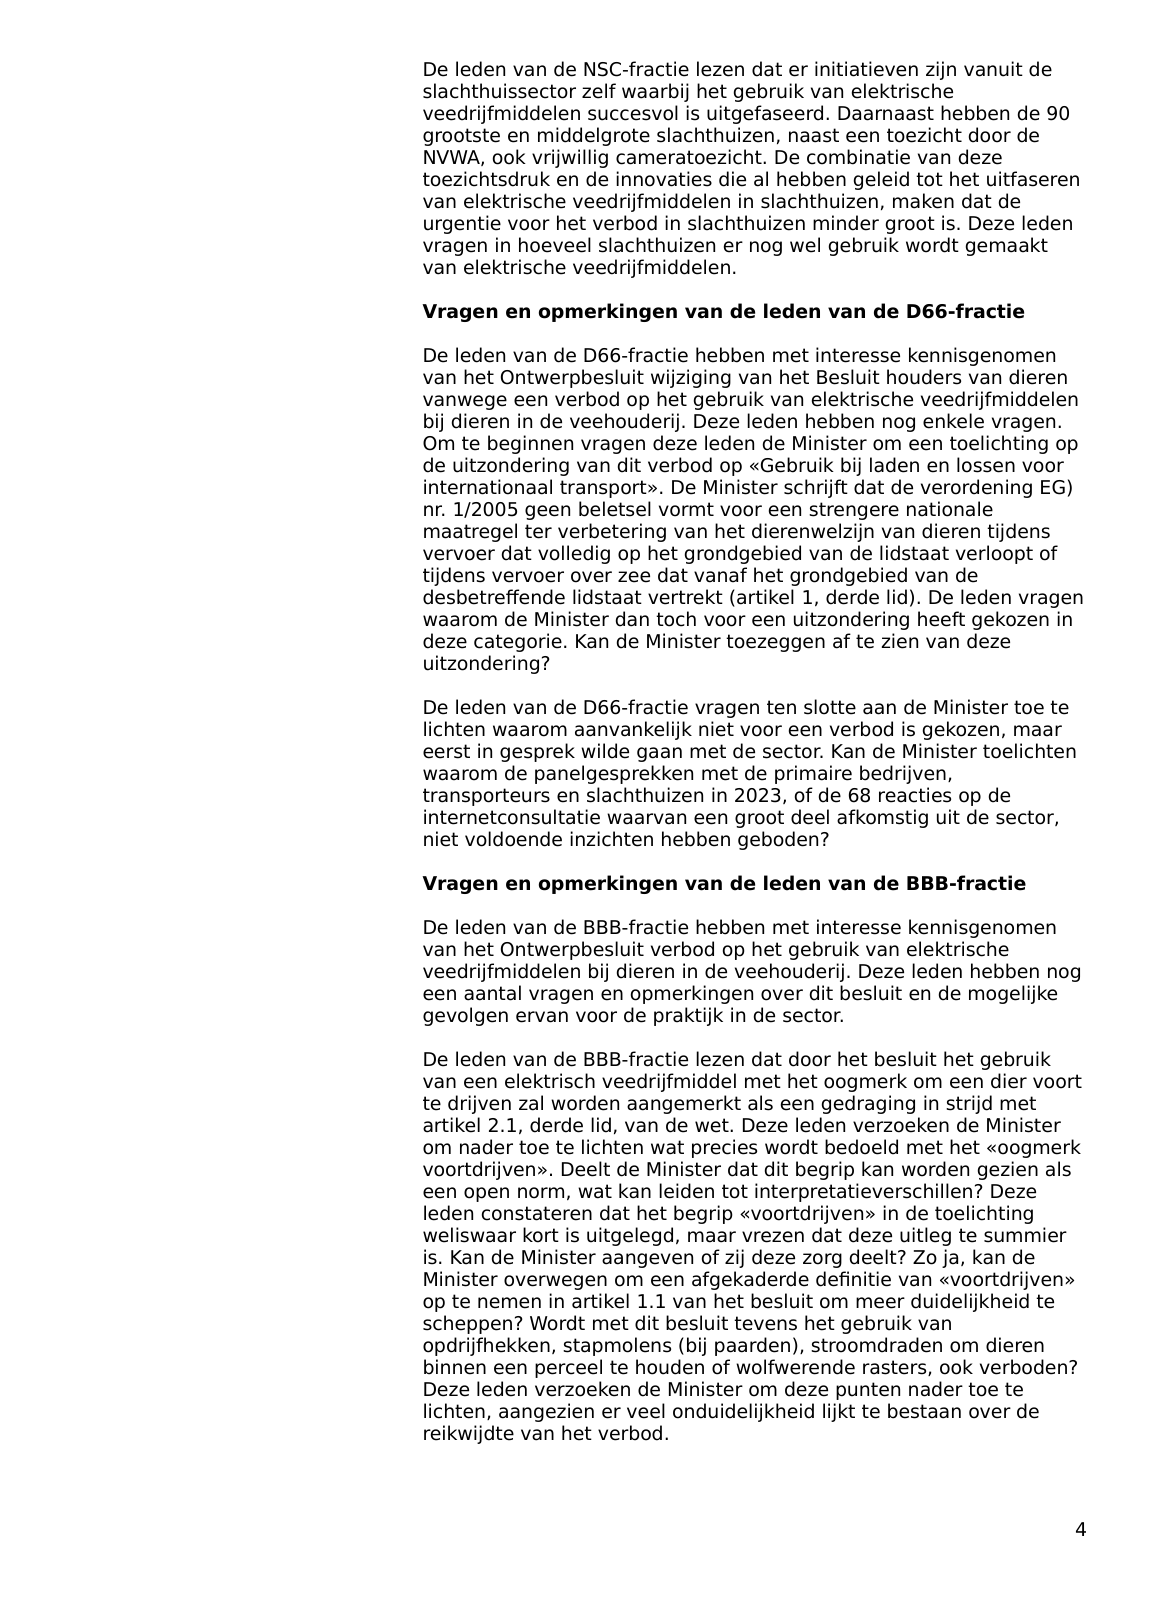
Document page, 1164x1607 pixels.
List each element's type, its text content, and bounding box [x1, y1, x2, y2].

text De leden van de BBB-fractie lezen dat door het besluit het gebruik van een elektrisch veedrijfmiddel met het oogmerk om een dier voort te drijven zal worden aangemerkt als een gedraging in strijd met artikel 2.1, derde lid, van de wet. Deze leden verzoeken de Minister om nader toe te lichten wat precies wordt bedoeld met het «oogmerk voortdrijven». Deelt de Minister dat dit begrip kan worden gezien als een open norm, wat kan leiden tot interpretatieverschillen? Deze leden constateren dat het begrip «voortdrijven» in de toelichting weliswaar kort is uitgelegd, maar vrezen dat deze uitleg te summier is. Kan de Minister aangeven of zij deze zorg deelt? Zo ja, kan de Minister overwegen om een afgekaderde definitie van «voortdrijven» op te nemen in artikel 1.1 van het besluit om meer duidelijkheid te scheppen? Wordt met dit besluit tevens het gebruik van opdrijfhekken, stapmolens (bij paarden), stroomdraden om dieren binnen een perceel te houden of wolfwerende rasters, ook verboden? Deze leden verzoeken de Minister om deze punten nader toe te lichten, aangezien er veel onduidelijkheid lijkt te bestaan over de reikwijdte van het verbod. [422, 1049, 1087, 1445]
text De leden van de BBB-fractie hebben met interesse kennisgenomen van het Ontwerpbesluit verbod op het gebruik van elektrische veedrijfmiddelen bij dieren in de veehouderij. Deze leden hebben nog een aantal vragen en opmerkingen over dit besluit en de mogelijke gevolgen ervan voor de praktijk in de sector. [422, 917, 1087, 1027]
text De leden van de D66-fractie hebben met interesse kennisgenomen van het Ontwerpbesluit wijziging van het Besluit houders van dieren vanwege een verbod op het gebruik van elektrische veedrijfmiddelen bij dieren in de veehouderij. Deze leden hebben nog enkele vragen. Om te beginnen vragen deze leden de Minister om een toelichting op de uitzondering van dit verbod op «Gebruik bij laden en lossen voor internationaal transport». De Minister schrijft dat de verordening EG) nr. 1/2005 geen beletsel vormt voor een strengere nationale maatregel ter verbetering van het dierenwelzijn van dieren tijdens vervoer dat volledig op het grondgebied van de lidstaat verloopt of tijdens vervoer over zee dat vanaf het grondgebied van de desbetreffende lidstaat vertrekt (artikel 1, derde lid). De leden vragen waarom de Minister dan toch voor een uitzondering heeft gekozen in deze categorie. Kan de Minister toezeggen af te zien van deze uitzondering? [422, 345, 1087, 675]
subtitle Vragen en opmerkingen van de leden van de D66-fractie [422, 301, 1087, 323]
text De leden van de NSC-fractie lezen dat er initiatieven zijn vanuit de slachthuissector zelf waarbij het gebruik van elektrische veedrijfmiddelen succesvol is uitgefaseerd. Daarnaast hebben de 90 grootste en middelgrote slachthuizen, naast een toezicht door de NVWA, ook vrijwillig cameratoezicht. De combinatie van deze toezichtsdruk en de innovaties die al hebben geleid tot het uitfaseren van elektrische veedrijfmiddelen in slachthuizen, maken dat de urgentie voor het verbod in slachthuizen minder groot is. Deze leden vragen in hoeveel slachthuizen er nog wel gebruik wordt gemaakt van elektrische veedrijfmiddelen. [422, 59, 1087, 279]
subtitle Vragen en opmerkingen van de leden van de BBB-fractie [422, 873, 1087, 895]
text De leden van de D66-fractie vragen ten slotte aan de Minister toe te lichten waarom aanvankelijk niet voor een verbod is gekozen, maar eerst in gesprek wilde gaan met de sector. Kan de Minister toelichten waarom de panelgesprekken met de primaire bedrijven, transporteurs en slachthuizen in 2023, of de 68 reacties op de internetconsultatie waarvan een groot deel afkomstig uit de sector, niet voldoende inzichten hebben geboden? [422, 697, 1087, 851]
